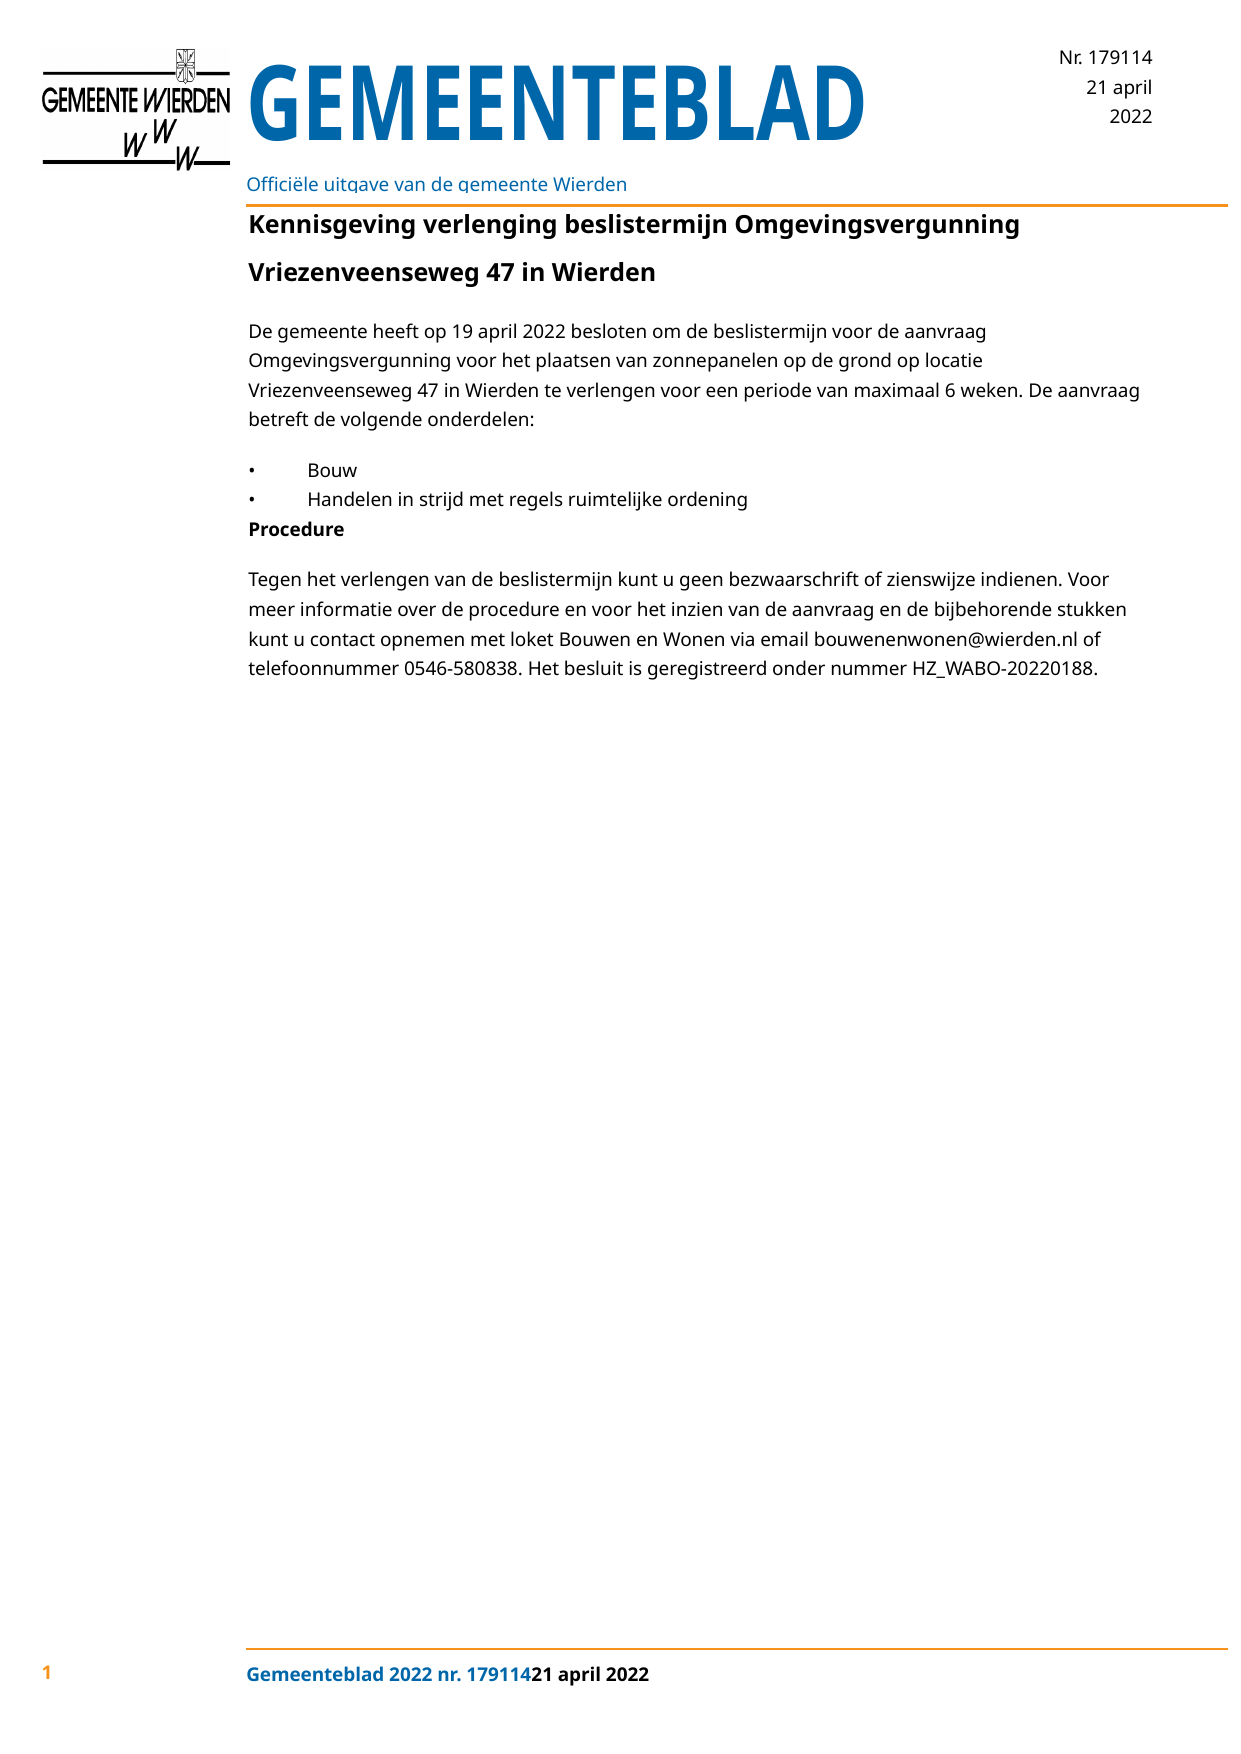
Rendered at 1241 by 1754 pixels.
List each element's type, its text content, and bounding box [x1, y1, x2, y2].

text Procedure [248, 516, 1152, 542]
picture [41, 47, 231, 172]
list Bouw [248, 457, 1152, 483]
text Kennisgeving verlenging beslistermijn Omgevingsvergunning Vriezenveenseweg 47 in Wierden [248, 207, 1152, 288]
text De gemeente heeft op 19 april 2022 besloten om de beslistermijn voor de aanvraag Omgevingsvergunning voor het plaatsen van zonnepanelen op de grond op locatie Vriezenveenseweg 47 in Wierden te verlengen voor een periode van maximaal 6 weken. De aanvraag betreft de volgende onderdelen: [248, 318, 1152, 432]
list Handelen in strijd met regels ruimtelijke ordening [248, 487, 1152, 512]
text Tegen het verlengen van de beslistermijn kunt u geen bezwaarschrift of zienswijze indienen. Voor meer informatie over de procedure en voor het inzien van de aanvraag en de bijbehorende stukken kunt u contact opnemen met loket Bouwen en Wonen via email bouwenenwonen@wierden.nl of telefoonnummer 0546-580838. Het besluit is geregistreerd onder nummer HZ_WABO-20220188. [248, 567, 1152, 681]
